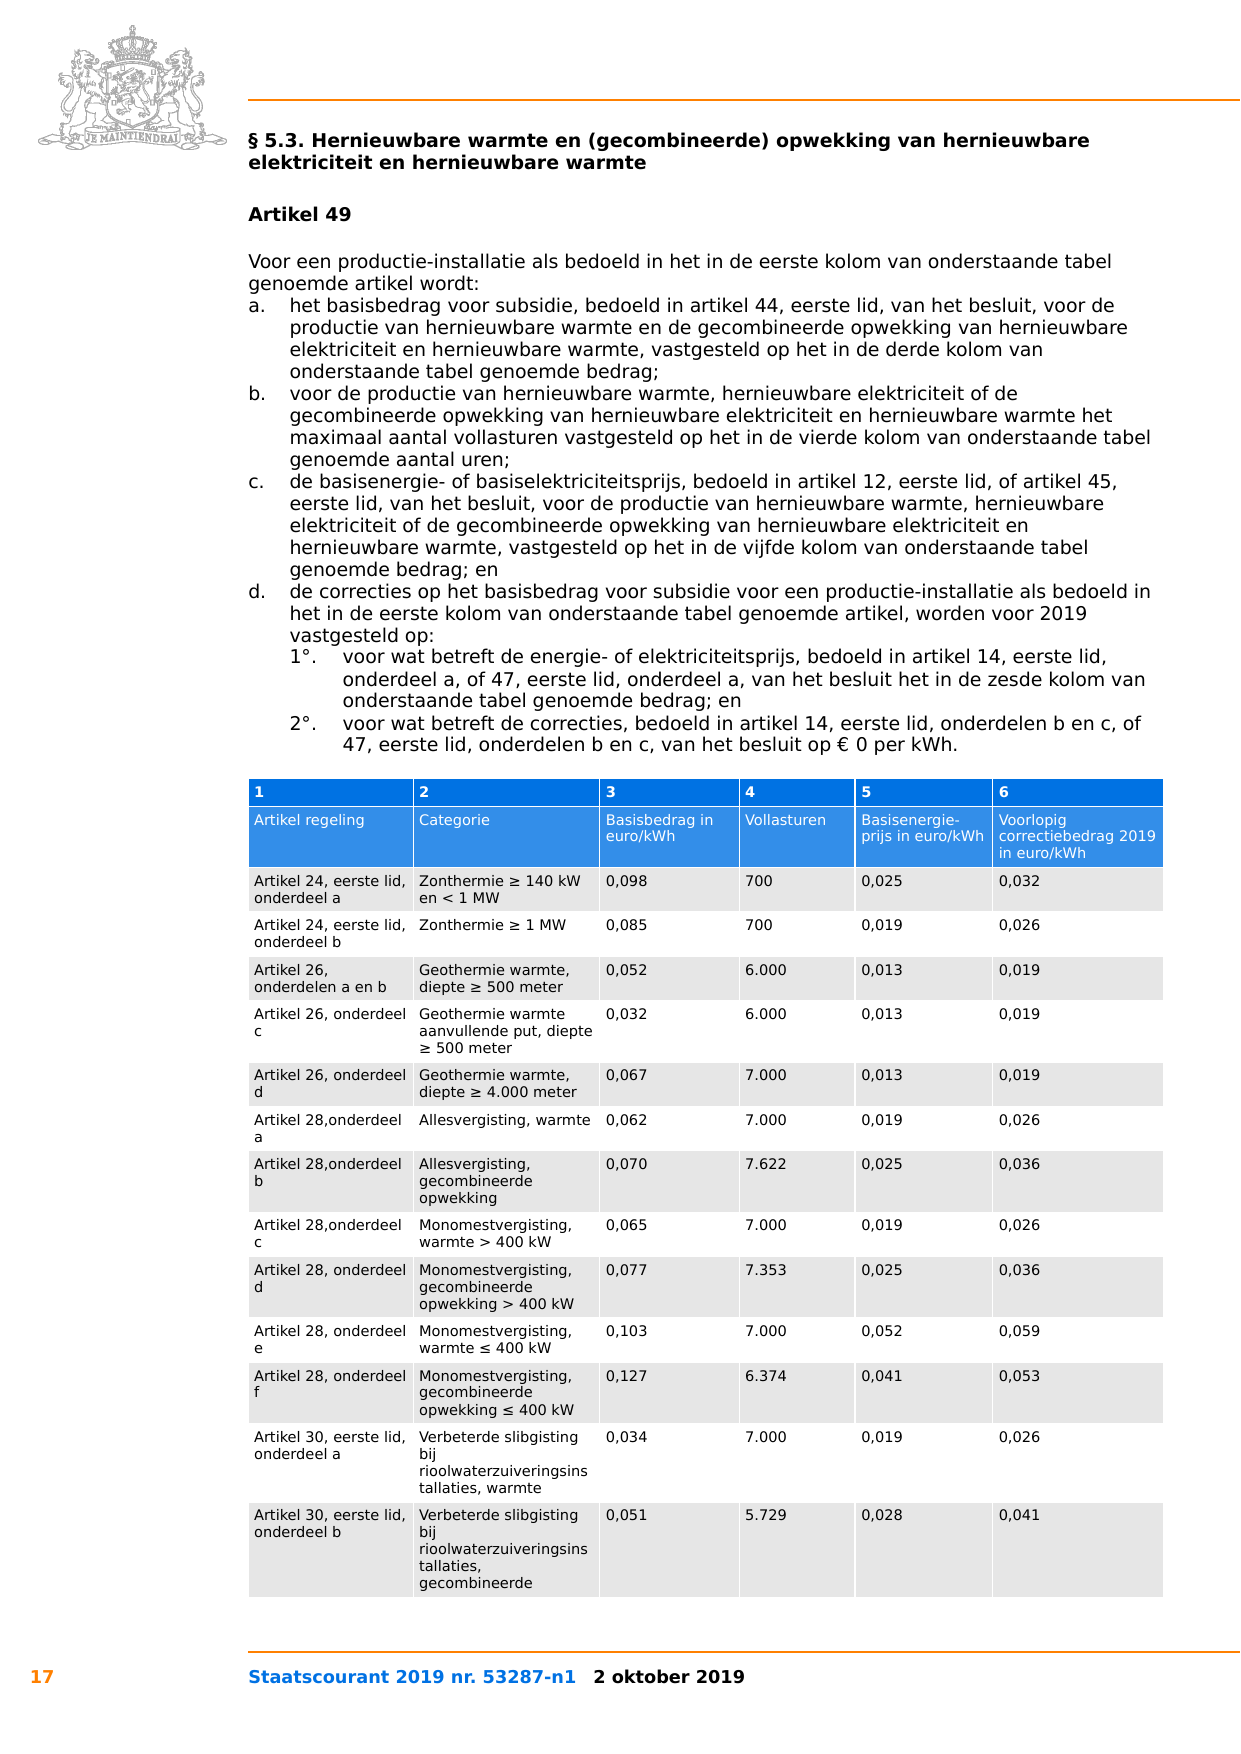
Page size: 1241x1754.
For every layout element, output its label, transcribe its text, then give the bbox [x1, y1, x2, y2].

table_cell Basisenergie-prijs in euro/kWh [856, 807, 992, 867]
table_cell 700 [740, 913, 854, 956]
table_cell 0,036 [993, 1257, 1163, 1317]
table_cell 0,067 [600, 1063, 739, 1106]
table_cell Vollasturen [740, 807, 854, 867]
table_cell 0,041 [993, 1503, 1163, 1597]
table_cell 7.000 [740, 1213, 854, 1256]
table_cell Artikel 28,onderdeel c [249, 1213, 413, 1256]
table_cell 0,052 [856, 1318, 992, 1362]
table_cell Artikel 30, eerste lid, onderdeel b [249, 1503, 413, 1597]
table_cell 0,025 [856, 1257, 992, 1317]
table_cell Verbeterde slibgisting bij rioolwaterzuiveringsinstallaties, gecombineerde [414, 1503, 599, 1597]
table_header 5 [856, 779, 992, 806]
table_cell 0,019 [856, 1213, 992, 1256]
table_cell Zonthermie ≥ 140 kW en < 1 MW [414, 868, 599, 911]
table_cell 7.622 [740, 1151, 854, 1212]
table_cell 0,019 [856, 1107, 992, 1150]
table_cell 0,019 [856, 913, 992, 956]
table_cell 6.374 [740, 1363, 854, 1423]
table_cell 0,013 [856, 957, 992, 1000]
table_header 3 [600, 779, 739, 806]
table_cell Categorie [414, 807, 599, 867]
table_cell 0,065 [600, 1213, 739, 1256]
table_cell 0,085 [600, 913, 739, 956]
table_cell 0,032 [600, 1001, 739, 1061]
table_cell 0,059 [993, 1318, 1163, 1362]
table_cell 0,019 [856, 1424, 992, 1501]
table_cell Geothermie warmte, diepte ≥ 500 meter [414, 957, 599, 1000]
table_cell Allesvergisting, warmte [414, 1107, 599, 1150]
table_cell 0,019 [993, 1001, 1163, 1061]
table_cell 700 [740, 868, 854, 911]
table_cell Verbeterde slibgisting bij rioolwaterzuiveringsinstallaties, warmte [414, 1424, 599, 1501]
table_header 4 [740, 779, 854, 806]
table_cell 6.000 [740, 957, 854, 1000]
table_cell 0,103 [600, 1318, 739, 1362]
table_cell 0,013 [856, 1063, 992, 1106]
table_header 2 [414, 779, 599, 806]
text c. de basisenergie- of basiselektriciteitsprijs, bedoeld in artikel 12, eerste lid, of artikel 45, eerste lid, van het besluit, voor de productie van hernieuwbare warmte, hernieuwbare elektriciteit of de gecombineerde opwekking van hernieuwbare elektriciteit en hernieuwbare warmte, vastgesteld op het in de vijfde kolom van onderstaande tabel genoemde bedrag; en [248, 471, 1163, 581]
table_cell 0,041 [856, 1363, 992, 1423]
subtitle Artikel 49 [248, 204, 1163, 226]
table_cell Artikel 28, onderdeel e [249, 1318, 413, 1362]
table_cell 0,019 [993, 957, 1163, 1000]
table_cell 0,034 [600, 1424, 739, 1501]
table_cell Geothermie warmte aanvullende put, diepte ≥ 500 meter [414, 1001, 599, 1061]
table_cell 7.000 [740, 1318, 854, 1362]
table_cell Artikel regeling [249, 807, 413, 867]
table_cell Artikel 30, eerste lid, onderdeel a [249, 1424, 413, 1501]
table_cell 0,098 [600, 868, 739, 911]
table_cell 7.353 [740, 1257, 854, 1317]
table_cell Artikel 26, onderdeel d [249, 1063, 413, 1106]
text d. de correcties op het basisbedrag voor subsidie voor een productie-installatie als bedoeld in het in de eerste kolom van onderstaande tabel genoemde artikel, worden voor 2019 vastgesteld op: [248, 581, 1163, 646]
table_cell 0,026 [993, 1424, 1163, 1501]
table_cell 0,013 [856, 1001, 992, 1061]
table_cell 0,053 [993, 1363, 1163, 1423]
table_cell 0,062 [600, 1107, 739, 1150]
table_cell Geothermie warmte, diepte ≥ 4.000 meter [414, 1063, 599, 1106]
table_cell 0,019 [993, 1063, 1163, 1106]
table_cell Artikel 26, onderdeel c [249, 1001, 413, 1061]
table_cell Monomestvergisting, warmte ≤ 400 kW [414, 1318, 599, 1362]
text Voor een productie-installatie als bedoeld in het in de eerste kolom van onderstaande tabel genoemde artikel wordt: [248, 251, 1163, 295]
table_cell 6.000 [740, 1001, 854, 1061]
table_cell 0,026 [993, 1107, 1163, 1150]
table_cell Monomestvergisting, gecombineerde opwekking ≤ 400 kW [414, 1363, 599, 1423]
table_cell Voorlopig correctiebedrag 2019 in euro/kWh [993, 807, 1163, 867]
table_cell 0,036 [993, 1151, 1163, 1212]
table_cell Monomestvergisting, warmte > 400 kW [414, 1213, 599, 1256]
table_cell 7.000 [740, 1107, 854, 1150]
text b. voor de productie van hernieuwbare warmte, hernieuwbare elektriciteit of de gecombineerde opwekking van hernieuwbare elektriciteit en hernieuwbare warmte het maximaal aantal vollasturen vastgesteld op het in de vierde kolom van onderstaande tabel genoemde aantal uren; [248, 383, 1163, 471]
table_cell 0,026 [993, 1213, 1163, 1256]
table_cell 0,052 [600, 957, 739, 1000]
table_cell Artikel 28,onderdeel a [249, 1107, 413, 1150]
table_cell Artikel 28,onderdeel b [249, 1151, 413, 1212]
table_cell 0,032 [993, 868, 1163, 911]
text 1°. voor wat betreft de energie- of elektriciteitsprijs, bedoeld in artikel 14, eerste lid, onderdeel a, of 47, eerste lid, onderdeel a, van het besluit het in de zesde kolom van onderstaande tabel genoemde bedrag; en [289, 646, 1163, 712]
table_cell 7.000 [740, 1424, 854, 1501]
table_cell Allesvergisting, gecombineerde opwekking [414, 1151, 599, 1212]
table_cell Artikel 24, eerste lid, onderdeel b [249, 913, 413, 956]
table_cell Basisbedrag in euro/kWh [600, 807, 739, 867]
text 2°. voor wat betreft de correcties, bedoeld in artikel 14, eerste lid, onderdelen b en c, of 47, eerste lid, onderdelen b en c, van het besluit op € 0 per kWh. [289, 712, 1163, 756]
picture [38, 25, 227, 150]
table_cell 0,070 [600, 1151, 739, 1212]
table_cell Artikel 24, eerste lid, onderdeel a [249, 868, 413, 911]
table_cell 5.729 [740, 1503, 854, 1597]
table_cell Artikel 26, onderdelen a en b [249, 957, 413, 1000]
table_cell 0,077 [600, 1257, 739, 1317]
table_cell 0,127 [600, 1363, 739, 1423]
text a. het basisbedrag voor subsidie, bedoeld in artikel 44, eerste lid, van het besluit, voor de productie van hernieuwbare warmte en de gecombineerde opwekking van hernieuwbare elektriciteit en hernieuwbare warmte, vastgesteld op het in de derde kolom van onderstaande tabel genoemde bedrag; [248, 295, 1163, 383]
table_cell Artikel 28, onderdeel f [249, 1363, 413, 1423]
table_cell 0,028 [856, 1503, 992, 1597]
table_cell 0,025 [856, 868, 992, 911]
table_cell 0,025 [856, 1151, 992, 1212]
table_cell Artikel 28, onderdeel d [249, 1257, 413, 1317]
table_header 6 [993, 779, 1163, 806]
table_cell 7.000 [740, 1063, 854, 1106]
table_cell 0,026 [993, 913, 1163, 956]
subtitle § 5.3. Hernieuwbare warmte en (gecombineerde) opwekking van hernieuwbare elektriciteit en hernieuwbare warmte [248, 130, 1163, 174]
table_cell 0,051 [600, 1503, 739, 1597]
table_cell Monomestvergisting, gecombineerde opwekking > 400 kW [414, 1257, 599, 1317]
table_cell Zonthermie ≥ 1 MW [414, 913, 599, 956]
table_header 1 [249, 779, 413, 806]
